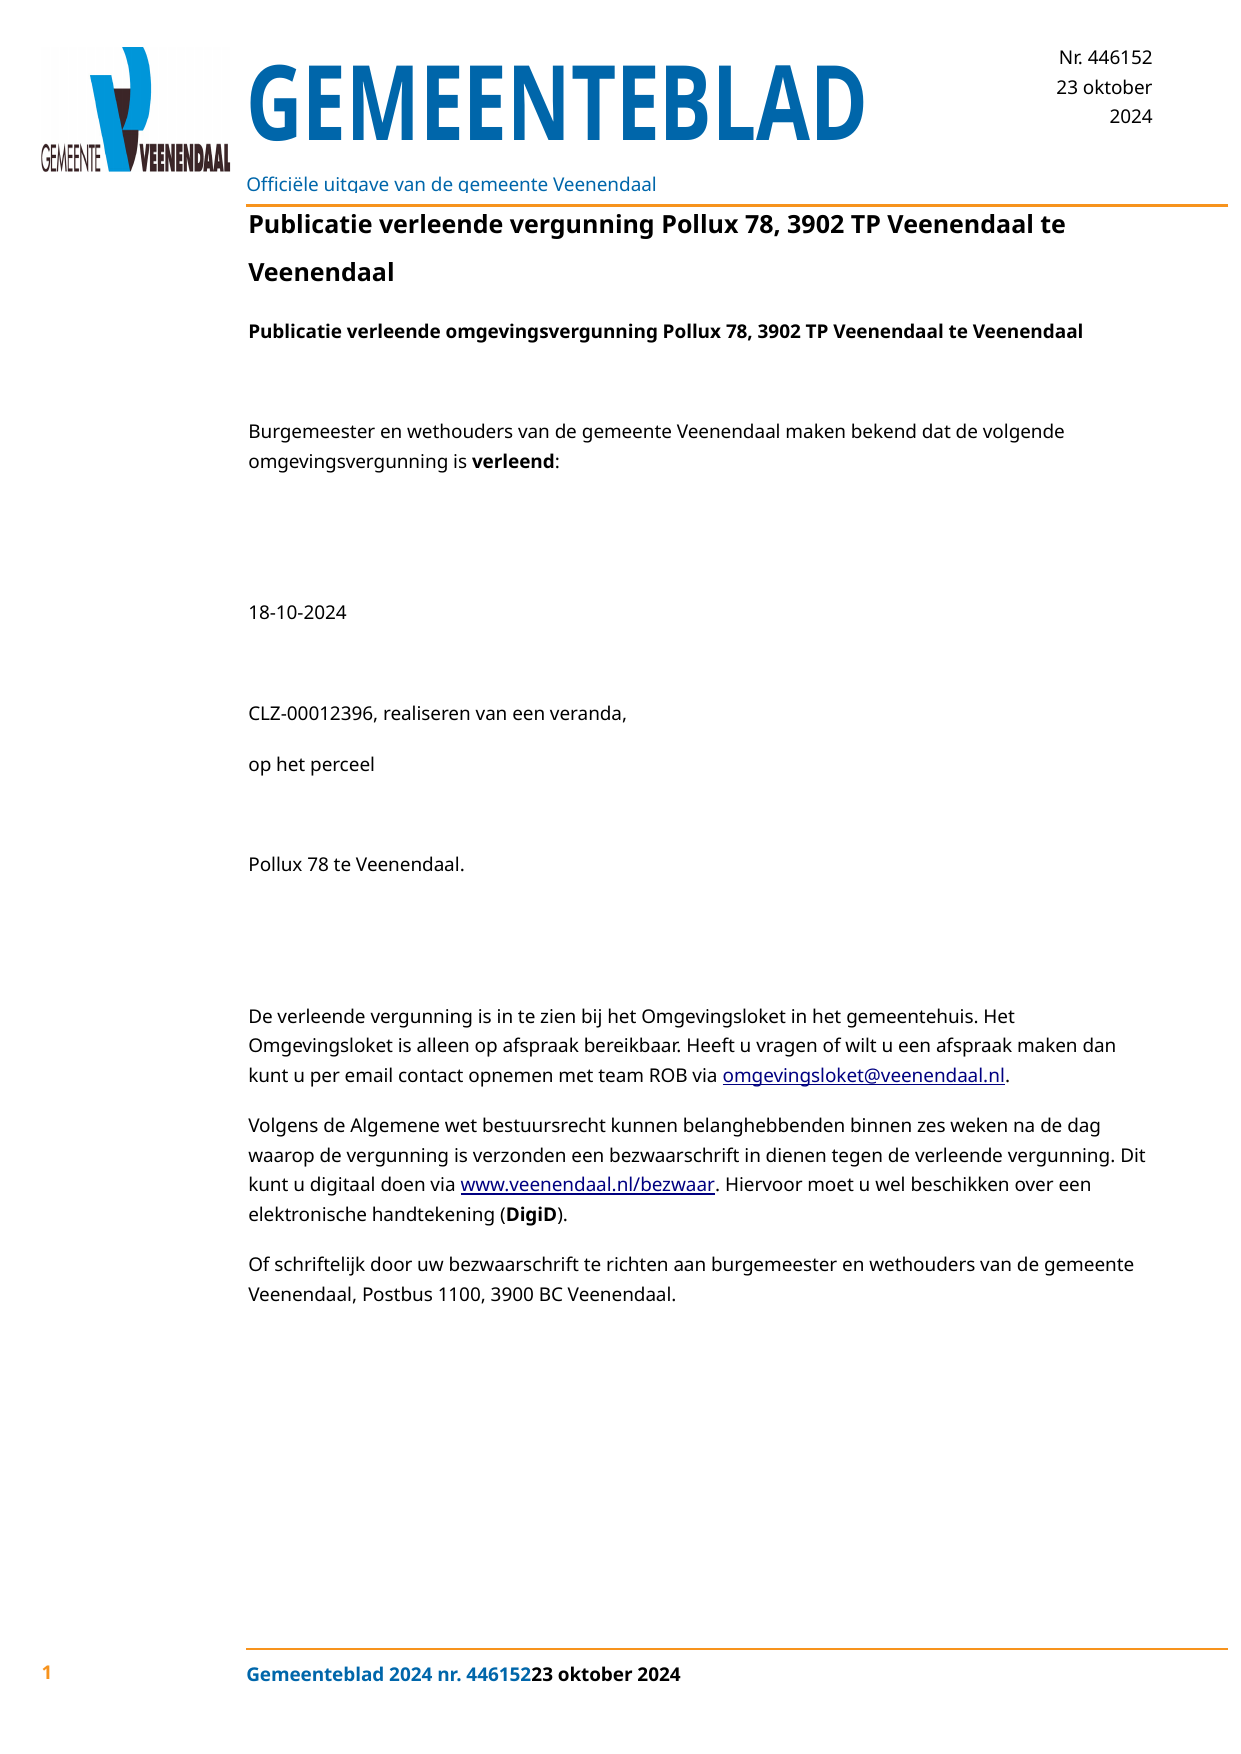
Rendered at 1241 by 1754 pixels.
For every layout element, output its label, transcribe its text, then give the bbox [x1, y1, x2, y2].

text Volgens de Algemene wet bestuursrecht kunnen belanghebbenden binnen zes weken na de dag waarop de vergunning is verzonden een bezwaarschrift in dienen tegen de verleende vergunning. Dit kunt u digitaal doen via www.veenendaal.nl/bezwaar. Hiervoor moet u wel beschikken over een elektronische handtekening (DigiD). [248, 1112, 1152, 1227]
text De verleende vergunning is in te zien bij het Omgevingsloket in het gemeentehuis. Het Omgevingsloket is alleen op afspraak bereikbaar. Heeft u vragen of wilt u een afspraak maken dan kunt u per email contact opnemen met team ROB via omgevingsloket@veenendaal.nl. [248, 1003, 1152, 1088]
text CLZ-00012396, realiseren van een veranda, [248, 700, 1152, 726]
text Publicatie verleende vergunning Pollux 78, 3902 TP Veenendaal te Veenendaal [248, 207, 1152, 288]
picture [123, 47, 231, 172]
text 18-10-2024 [248, 599, 1152, 625]
text Of schriftelijk door uw bezwaarschrift te richten aan burgemeester en wethouders van de gemeente Veenendaal, Postbus 1100, 3900 BC Veenendaal. [248, 1252, 1152, 1307]
text op het perceel [248, 751, 1152, 777]
picture [41, 47, 130, 172]
text Pollux 78 te Veenendaal. [248, 852, 1152, 877]
text Burgemeester en wethouders van de gemeente Veenendaal maken bekend dat de volgende omgevingsvergunning is verleend: [248, 419, 1152, 474]
text Publicatie verleende omgevingsvergunning Pollux 78, 3902 TP Veenendaal te Veenendaal [248, 318, 1152, 344]
